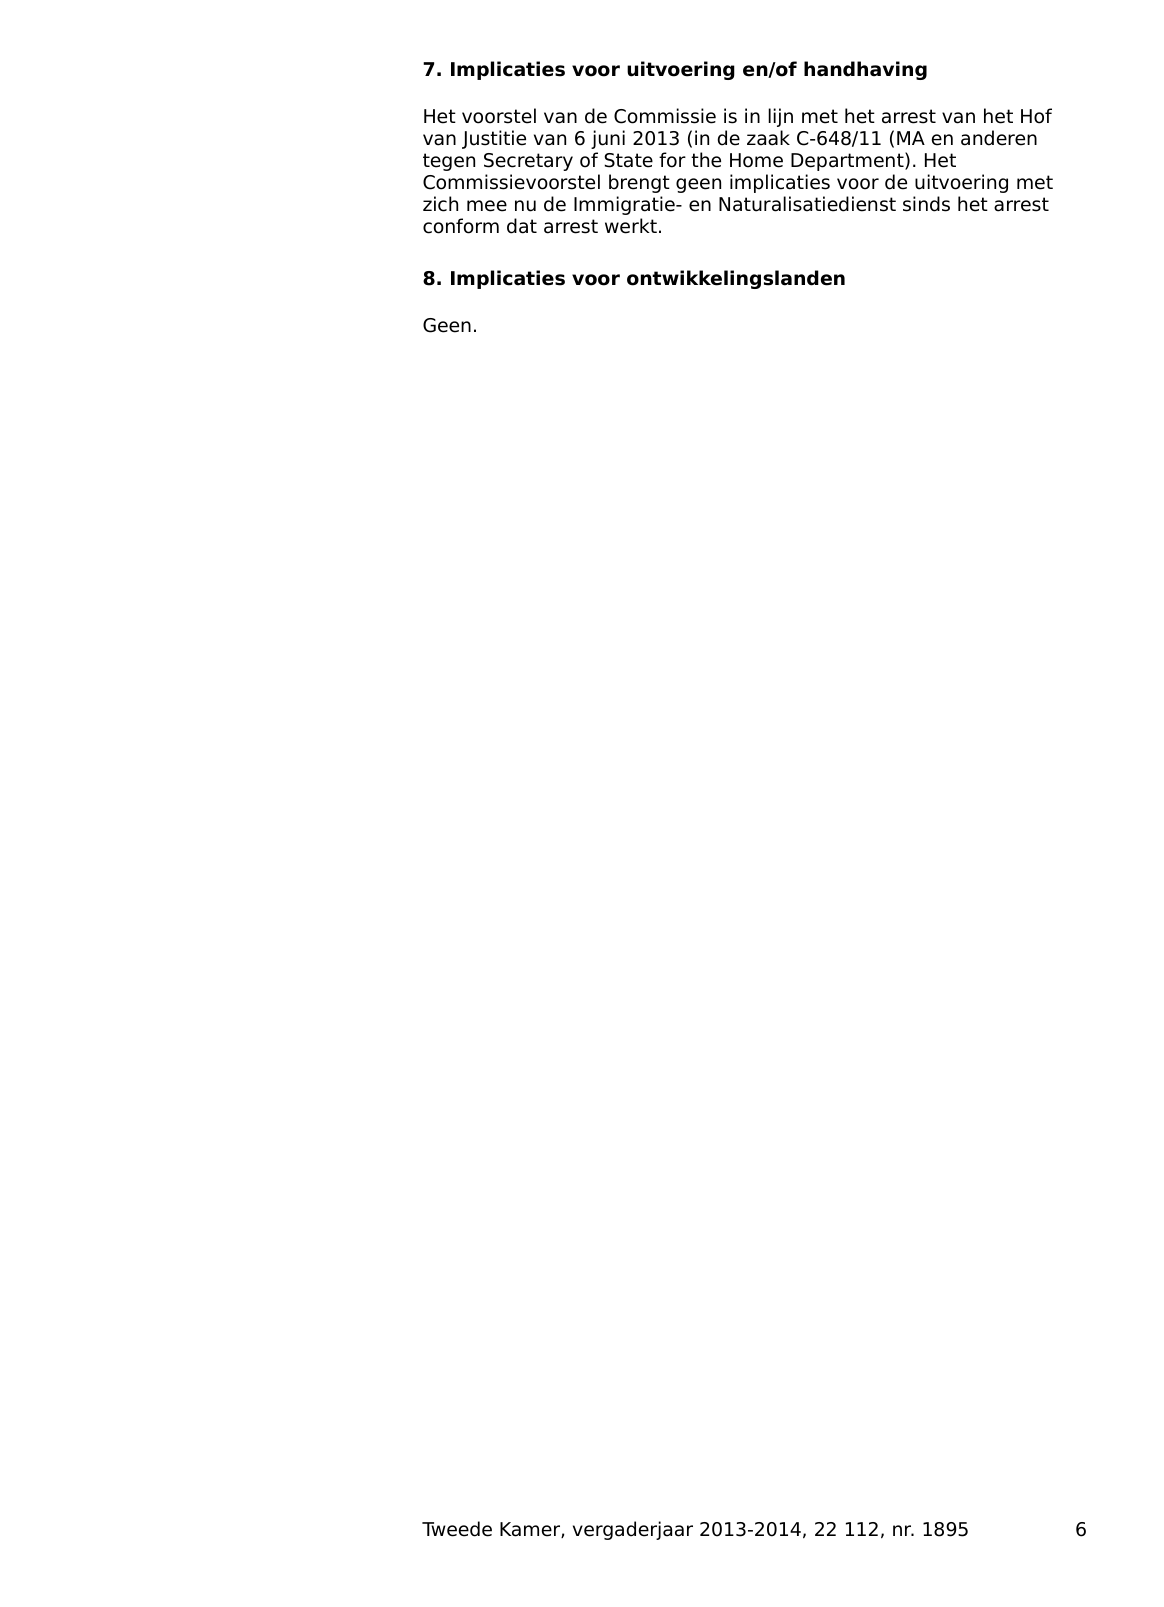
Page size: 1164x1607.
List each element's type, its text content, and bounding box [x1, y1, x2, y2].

subtitle 7. Implicaties voor uitvoering en/of handhaving [422, 59, 1087, 81]
text Het voorstel van de Commissie is in lijn met het arrest van het Hof van Justitie van 6 juni 2013 (in de zaak C-648/11 (MA en anderen tegen Secretary of State for the Home Department). Het Commissievoorstel brengt geen implicaties voor de uitvoering met zich mee nu de Immigratie- en Naturalisatiedienst sinds het arrest conform dat arrest werkt. [422, 106, 1087, 238]
subtitle 8. Implicaties voor ontwikkelingslanden [422, 268, 1087, 290]
text Geen. [422, 315, 1087, 337]
